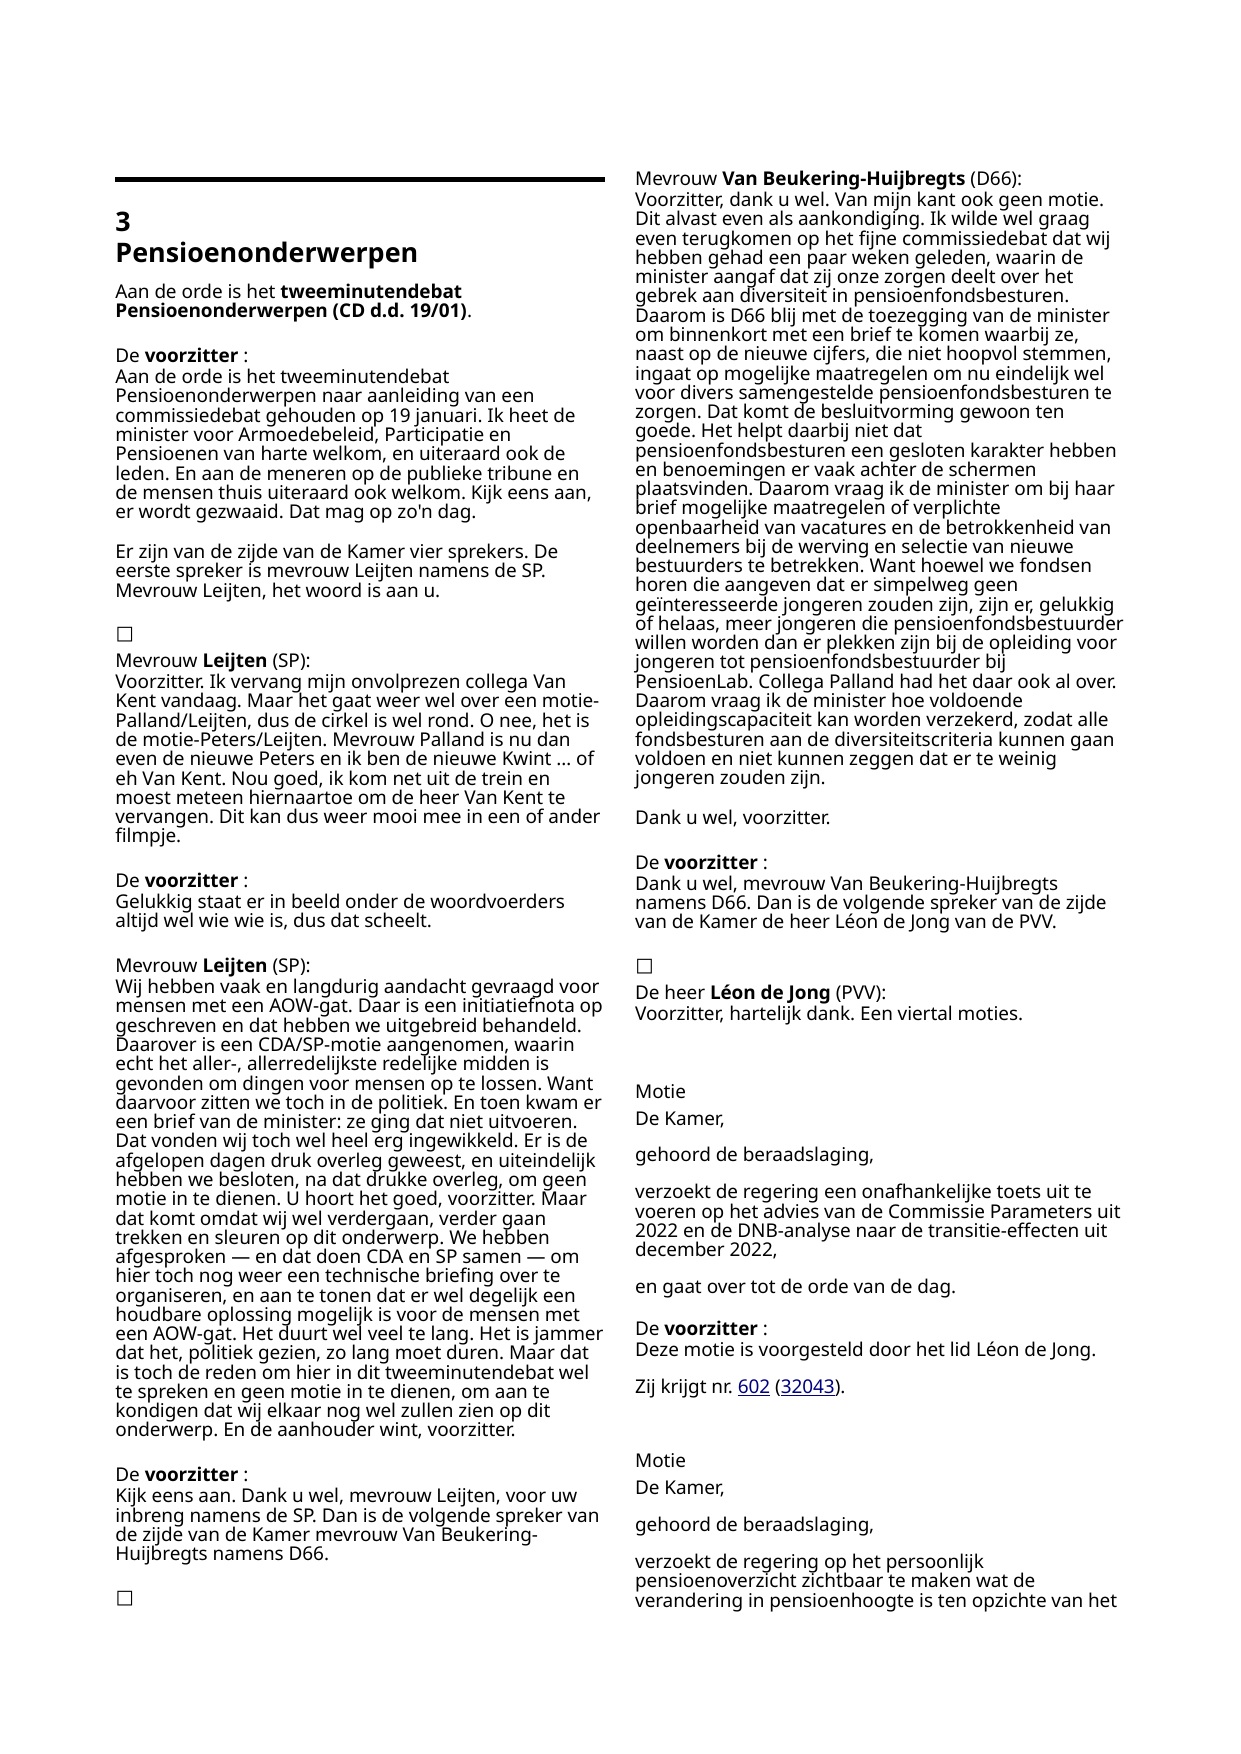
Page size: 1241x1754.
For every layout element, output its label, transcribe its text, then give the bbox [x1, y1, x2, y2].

text ⬜ [115, 1585, 605, 1611]
text De voorzitter : [115, 867, 605, 893]
text Voorzitter. Ik vervang mijn onvolprezen collega Van Kent vandaag. Maar het gaat weer wel over een motie-Palland/Leijten, dus de cirkel is wel rond. O nee, het is de motie-Peters/Leijten. Mevrouw Palland is nu dan even de nieuwe Peters en ik ben de nieuwe Kwint … of eh Van Kent. Nou goed, ik kom net uit de trein en moest meteen hiernaartoe om de heer Van Kent te vervangen. Dit kan dus weer mooi mee in een of ander filmpje. [115, 673, 605, 847]
text verzoekt de regering op het persoonlijk pensioenoverzicht zichtbaar te maken wat de verandering in pensioenhoogte is ten opzichte van het [635, 1553, 1125, 1611]
text gehoord de beraadslaging, [635, 1146, 1125, 1166]
text De voorzitter : [115, 1462, 605, 1487]
text Dank u wel, mevrouw Van Beukering-Huijbregts namens D66. Dan is de volgende spreker van de zijde van de Kamer de heer Léon de Jong van de PVV. [635, 875, 1125, 933]
text Aan de orde is het tweeminutendebat Pensioenonderwerpen (CD d.d. 19/01). [115, 283, 605, 322]
text en gaat over tot de orde van de dag. [635, 1278, 1125, 1297]
text Motie [635, 1078, 1125, 1103]
text De voorzitter : [635, 1315, 1125, 1341]
text Pensioenonderwerpen [115, 239, 605, 283]
text Er zijn van de zijde van de Kamer vier sprekers. De eerste spreker is mevrouw Leijten namens de SP. Mevrouw Leijten, het woord is aan u. [115, 543, 605, 601]
text Deze motie is voorgesteld door het lid Léon de Jong. [635, 1341, 1125, 1360]
text verzoekt de regering een onafhankelijke toets uit te voeren op het advies van de Commissie Parameters uit 2022 en de DNB-analyse naar de transitie-effecten uit december 2022, [635, 1183, 1125, 1261]
text Zij krijgt nr. 602 (32043). [635, 1378, 1125, 1397]
text Mevrouw Leijten (SP): [115, 952, 605, 978]
text Gelukkig staat er in beeld onder de woordvoerders altijd wel wie wie is, dus dat scheelt. [115, 893, 605, 932]
text Mevrouw Van Beukering-Huijbregts (D66): [635, 165, 1125, 191]
text Dank u wel, voorzitter. [635, 809, 1125, 828]
text Motie [635, 1448, 1125, 1473]
text gehoord de beraadslaging, [635, 1516, 1125, 1536]
text De Kamer, [635, 1109, 1125, 1129]
text Mevrouw Leijten (SP): [115, 647, 605, 673]
text ⬜ [115, 622, 605, 647]
text Voorzitter, hartelijk dank. Een viertal moties. [635, 1005, 1125, 1024]
text De voorzitter : [635, 849, 1125, 875]
text ⬜ [635, 954, 1125, 979]
text De heer Léon de Jong (PVV): [635, 979, 1125, 1005]
text Wij hebben vaak en langdurig aandacht gevraagd voor mensen met een AOW-gat. Daar is een initiatiefnota op geschreven en dat hebben we uitgebreid behandeld. Daarover is een CDA/SP-motie aangenomen, waarin echt het aller-, allerredelijkste redelijke midden is gevonden om dingen voor mensen op te lossen. Want daarvoor zitten we toch in de politiek. En toen kwam er een brief van de minister: ze ging dat niet uitvoeren. Dat vonden wij toch wel heel erg ingewikkeld. Er is de afgelopen dagen druk overleg geweest, en uiteindelijk hebben we besloten, na dat drukke overleg, om geen motie in te dienen. U hoort het goed, voorzitter. Maar dat komt omdat wij wel verdergaan, verder gaan trekken en sleuren op dit onderwerp. We hebben afgesproken — en dat doen CDA en SP samen — om hier toch nog weer een technische briefing over te organiseren, en aan te tonen dat er wel degelijk een houdbare oplossing mogelijk is voor de mensen met een AOW-gat. Het duurt wel veel te lang. Het is jammer dat het, politiek gezien, zo lang moet duren. Maar dat is toch de reden om hier in dit tweeminutendebat wel te spreken en geen motie in te dienen, om aan te kondigen dat wij elkaar nog wel zullen zien op dit onderwerp. En de aanhouder wint, voorzitter. [115, 978, 605, 1441]
text Voorzitter, dank u wel. Van mijn kant ook geen motie. Dit alvast even als aankondiging. Ik wilde wel graag even terugkomen op het fijne commissiedebat dat wij hebben gehad een paar weken geleden, waarin de minister aangaf dat zij onze zorgen deelt over het gebrek aan diversiteit in pensioenfondsbesturen. Daarom is D66 blij met de toezegging van de minister om binnenkort met een brief te komen waarbij ze, naast op de nieuwe cijfers, die niet hoopvol stemmen, ingaat op mogelijke maatregelen om nu eindelijk wel voor divers samengestelde pensioenfondsbesturen te zorgen. Dat komt de besluitvorming gewoon ten goede. Het helpt daarbij niet dat pensioenfondsbesturen een gesloten karakter hebben en benoemingen er vaak achter de schermen plaatsvinden. Daarom vraag ik de minister om bij haar brief mogelijke maatregelen of verplichte openbaarheid van vacatures en de betrokkenheid van deelnemers bij de werving en selectie van nieuwe bestuurders te betrekken. Want hoewel we fondsen horen die aangeven dat er simpelweg geen geïnteresseerde jongeren zouden zijn, zijn er, gelukkig of helaas, meer jongeren die pensioenfondsbestuurder willen worden dan er plekken zijn bij de opleiding voor jongeren tot pensioenfondsbestuurder bij PensioenLab. Collega Palland had het daar ook al over. Daarom vraag ik de minister hoe voldoende opleidingscapaciteit kan worden verzekerd, zodat alle fondsbesturen aan de diversiteitscriteria kunnen gaan voldoen en niet kunnen zeggen dat er te weinig jongeren zouden zijn. [635, 191, 1125, 788]
text De voorzitter : [115, 342, 605, 368]
text 3 [115, 203, 605, 239]
text Aan de orde is het tweeminutendebat Pensioenonderwerpen naar aanleiding van een commissiedebat gehouden op 19 januari. Ik heet de minister voor Armoedebeleid, Participatie en Pensioenen van harte welkom, en uiteraard ook de leden. En aan de meneren op de publieke tribune en de mensen thuis uiteraard ook welkom. Kijk eens aan, er wordt gezwaaid. Dat mag op zo'n dag. [115, 368, 605, 522]
text De Kamer, [635, 1479, 1125, 1498]
text Kijk eens aan. Dank u wel, mevrouw Leijten, voor uw inbreng namens de SP. Dan is de volgende spreker van de zijde van de Kamer mevrouw Van Beukering-Huijbregts namens D66. [115, 1487, 605, 1564]
